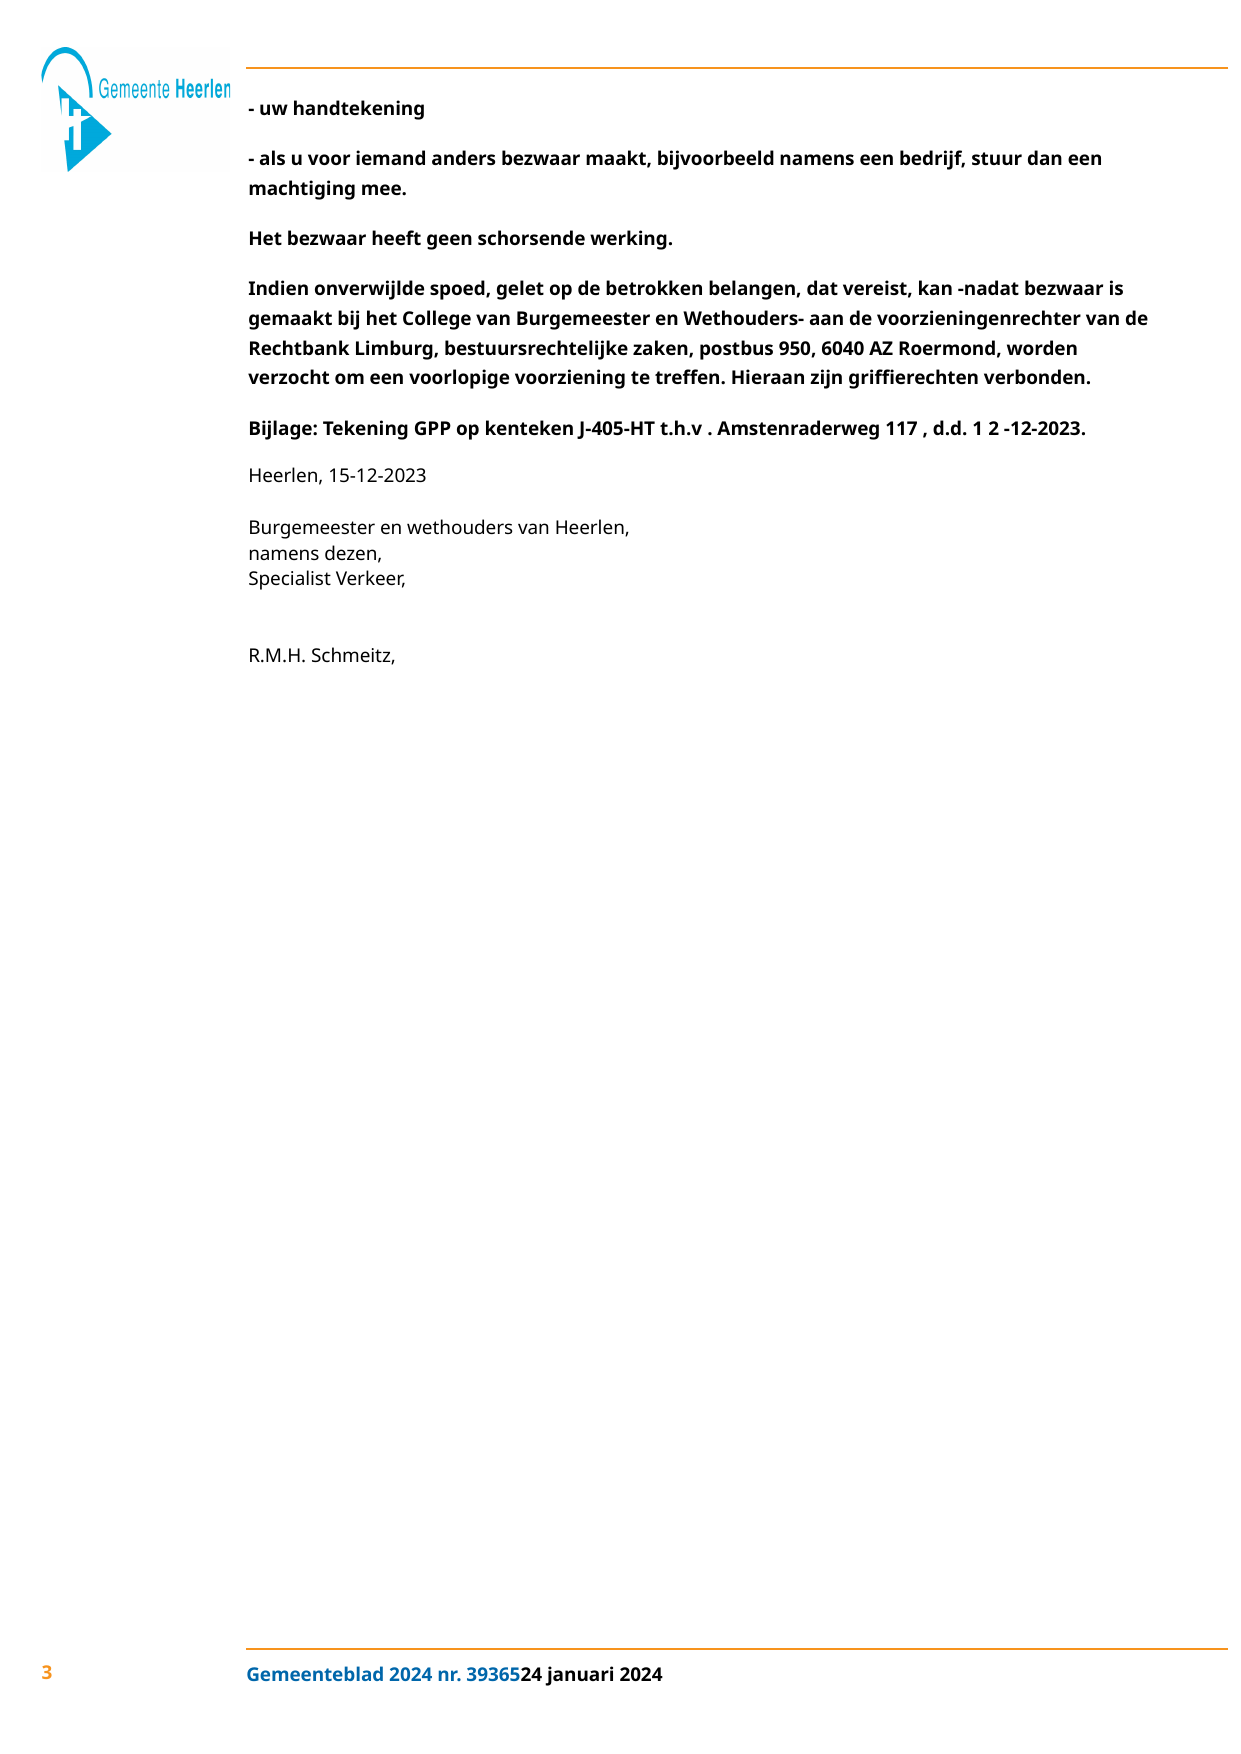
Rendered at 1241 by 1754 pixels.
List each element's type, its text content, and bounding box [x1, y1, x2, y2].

text Indien onverwijlde spoed, gelet op de betrokken belangen, dat vereist, kan -nadat bezwaar is gemaakt bij het College van Burgemeester en Wethouders- aan de voorzieningenrechter van de Rechtbank Limburg, bestuursrechtelijke zaken, postbus 950, 6040 AZ Roermond, worden verzocht om een voorlopige voorziening te treffen. Hieraan zijn griffierechten verbonden. [248, 276, 1152, 390]
text R.M.H. Schmeitz, [248, 643, 1152, 668]
text Heerlen, 15-12-2023 [248, 463, 1152, 488]
text Bijlage: Tekening GPP op kenteken J-405-HT t.h.v . Amstenraderweg 117 , d.d. 1 2 -12-2023. [248, 415, 1152, 441]
text - als u voor iemand anders bezwaar maakt, bijvoorbeeld namens een bedrijf, stuur dan een machtiging mee. [248, 145, 1152, 201]
text Burgemeester en wethouders van Heerlen, [248, 514, 1152, 540]
text - uw handtekening [248, 95, 1152, 121]
text Het bezwaar heeft geen schorsende werking. [248, 225, 1152, 251]
picture [41, 47, 59, 70]
picture [41, 47, 231, 172]
text namens dezen, [248, 540, 1152, 566]
text Specialist Verkeer, [248, 566, 1152, 591]
